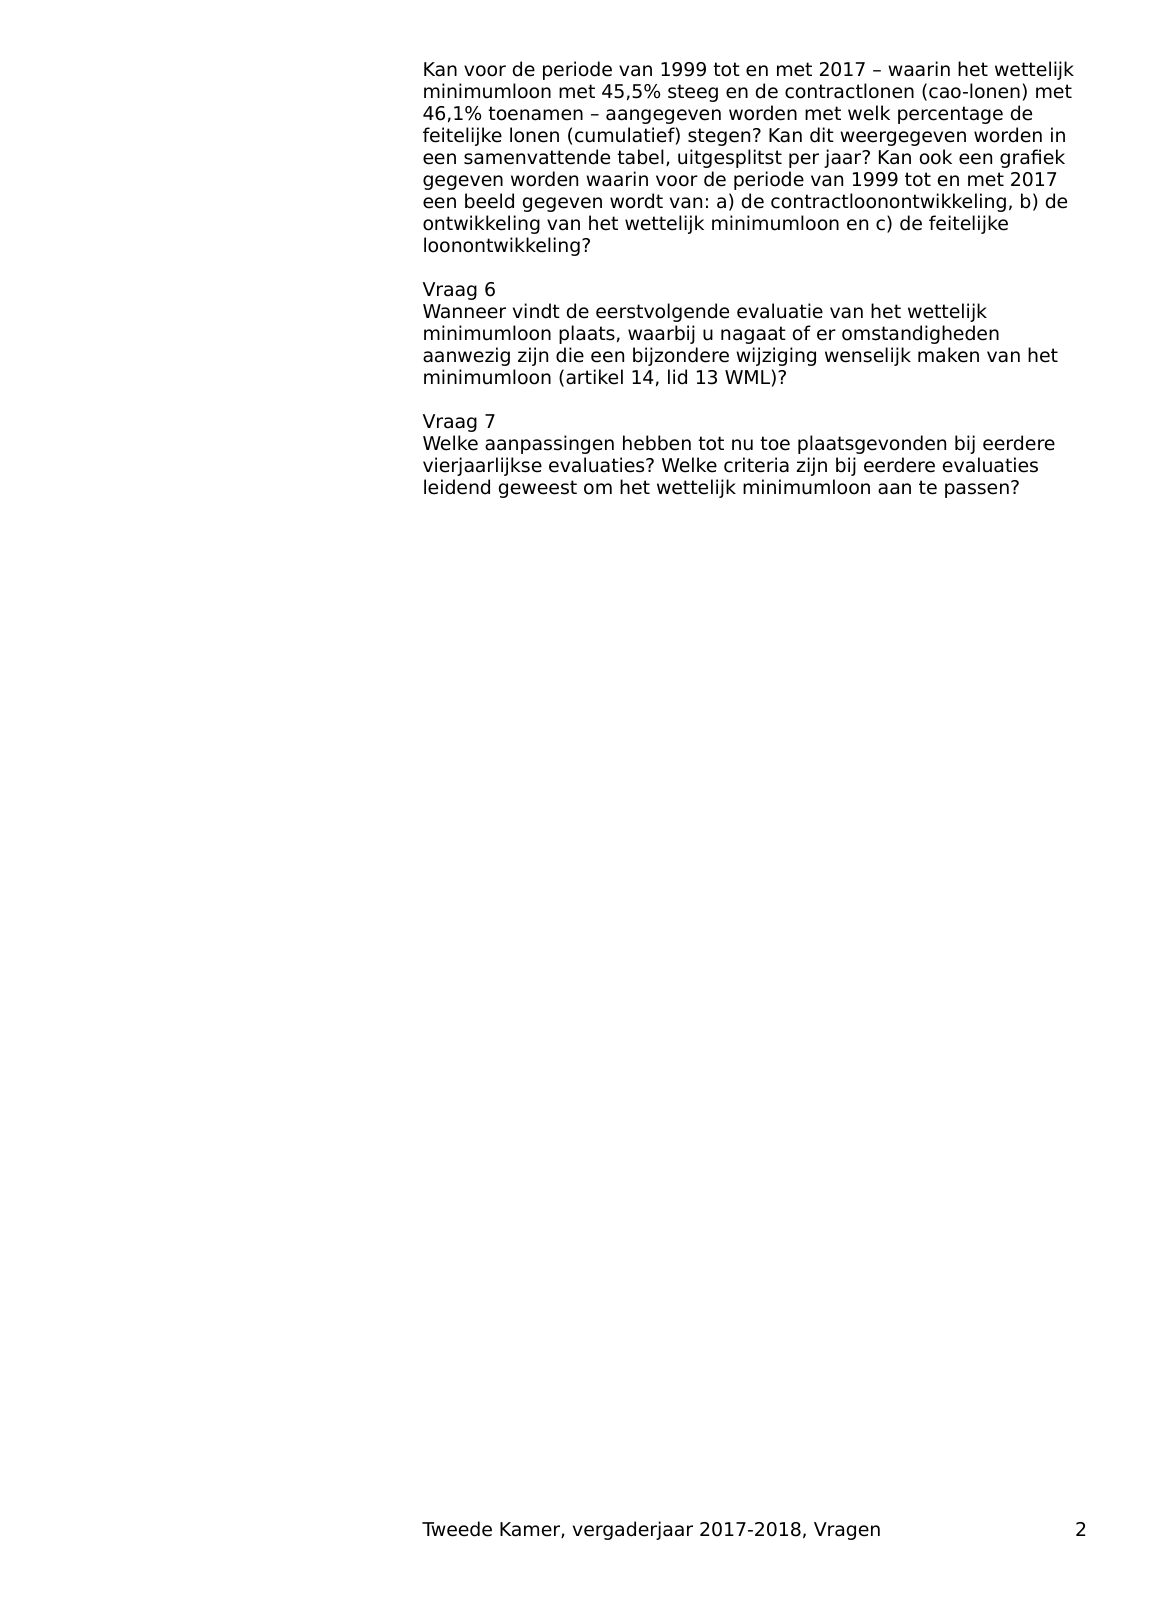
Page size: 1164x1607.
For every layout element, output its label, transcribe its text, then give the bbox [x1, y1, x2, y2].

text Vraag 6 [422, 279, 1087, 301]
text Wanneer vindt de eerstvolgende evaluatie van het wettelijk minimumloon plaats, waarbij u nagaat of er omstandigheden aanwezig zijn die een bijzondere wijziging wenselijk maken van het minimumloon (artikel 14, lid 13 WML)? [422, 301, 1087, 389]
text Welke aanpassingen hebben tot nu toe plaatsgevonden bij eerdere vierjaarlijkse evaluaties? Welke criteria zijn bij eerdere evaluaties leidend geweest om het wettelijk minimumloon aan te passen? [422, 433, 1087, 499]
text Kan voor de periode van 1999 tot en met 2017 – waarin het wettelijk minimumloon met 45,5% steeg en de contractlonen (cao-lonen) met 46,1% toenamen – aangegeven worden met welk percentage de feitelijke lonen (cumulatief) stegen? Kan dit weergegeven worden in een samenvattende tabel, uitgesplitst per jaar? Kan ook een grafiek gegeven worden waarin voor de periode van 1999 tot en met 2017 een beeld gegeven wordt van: a) de contractloonontwikkeling, b) de ontwikkeling van het wettelijk minimumloon en c) de feitelijke loonontwikkeling? [422, 59, 1087, 257]
text Vraag 7 [422, 411, 1087, 433]
